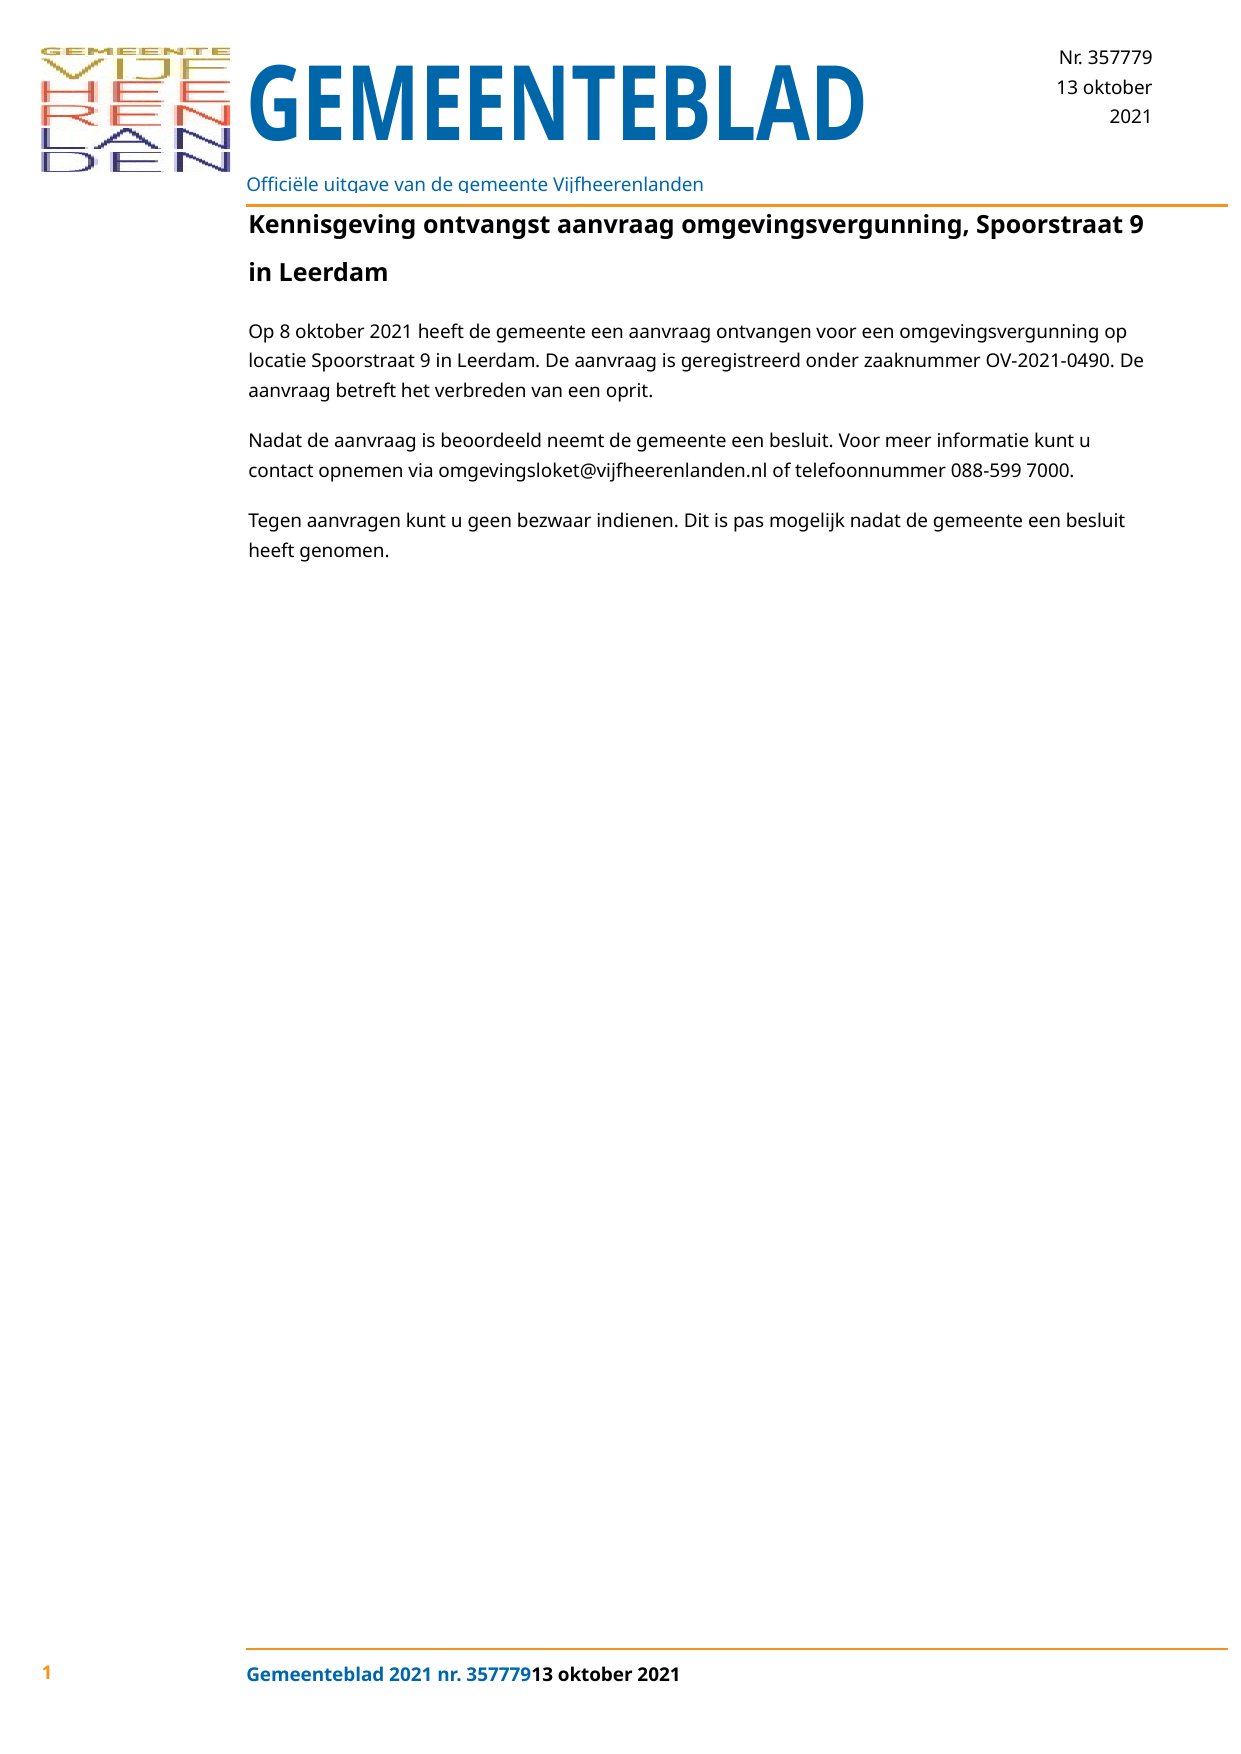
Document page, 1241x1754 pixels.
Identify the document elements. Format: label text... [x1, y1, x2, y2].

text Kennisgeving ontvangst aanvraag omgevingsvergunning, Spoorstraat 9 in Leerdam [248, 207, 1152, 288]
picture [41, 47, 231, 172]
text Tegen aanvragen kunt u geen bezwaar indienen. Dit is pas mogelijk nadat de gemeente een besluit heeft genomen. [248, 507, 1152, 563]
text Nadat de aanvraag is beoordeeld neemt de gemeente een besluit. Voor meer informatie kunt u contact opnemen via omgevingsloket@vijfheerenlanden.nl of telefoonnummer 088-599 7000. [248, 427, 1152, 483]
text Op 8 oktober 2021 heeft de gemeente een aanvraag ontvangen voor een omgevingsvergunning op locatie Spoorstraat 9 in Leerdam. De aanvraag is geregistreerd onder zaaknummer OV-2021-0490. De aanvraag betreft het verbreden van een oprit. [248, 318, 1152, 403]
